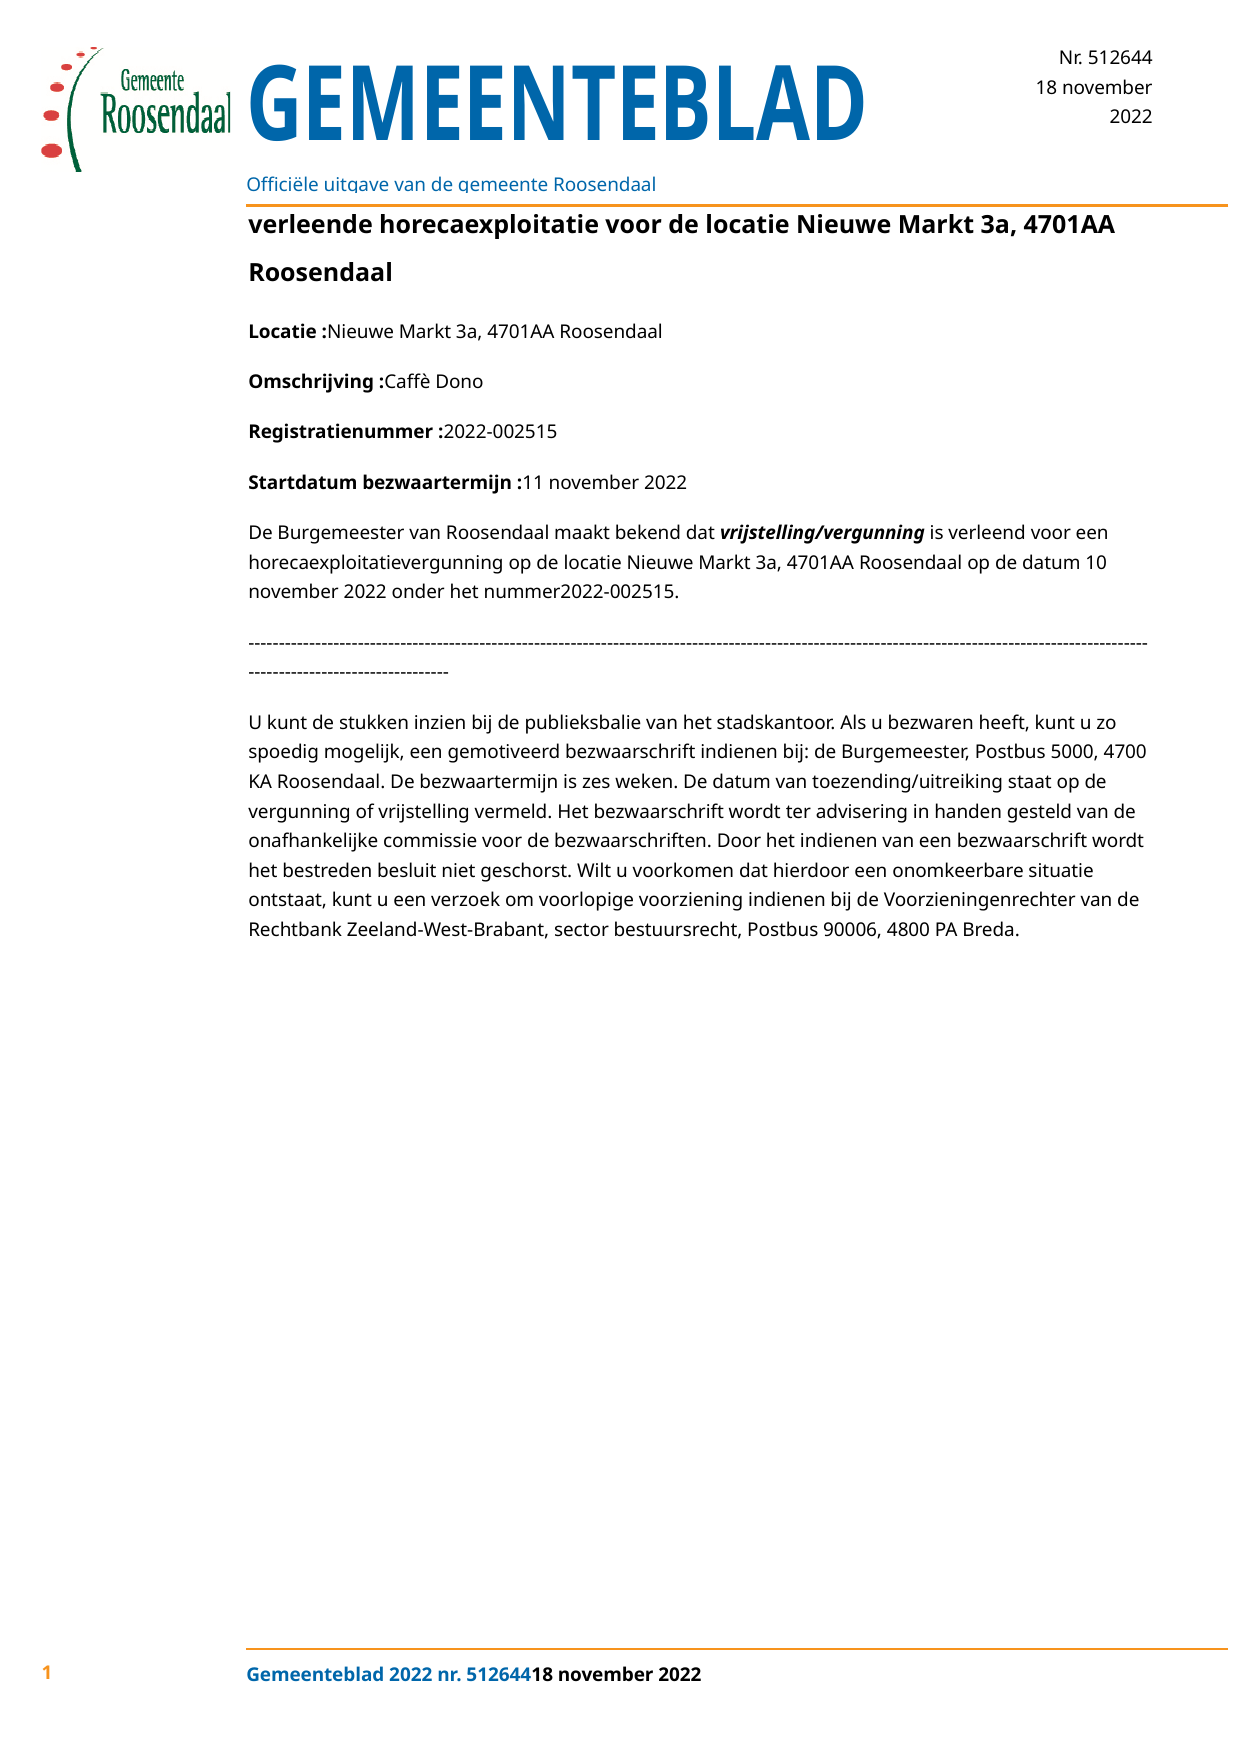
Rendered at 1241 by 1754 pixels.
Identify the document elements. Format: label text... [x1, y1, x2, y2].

text verleende horecaexploitatie voor de locatie Nieuwe Markt 3a, 4701AA Roosendaal [248, 207, 1152, 288]
text Startdatum bezwaartermijn :11 november 2022 [248, 469, 1152, 495]
text U kunt de stukken inzien bij de publieksbalie van het stadskantoor. Als u bezwaren heeft, kunt u zo spoedig mogelijk, een gemotiveerd bezwaarschrift indienen bij: de Burgemeester, Postbus 5000, 4700 KA Roosendaal. De bezwaartermijn is zes weken. De datum van toezending/uitreiking staat op de vergunning of vrijstelling vermeld. Het bezwaarschrift wordt ter advisering in handen gesteld van de onafhankelijke commissie voor de bezwaarschriften. Door het indienen van een bezwaarschrift wordt het bestreden besluit niet geschorst. Wilt u voorkomen dat hierdoor een onomkeerbare situatie ontstaat, kunt u een verzoek om voorlopige voorziening indienen bij de Voorzieningenrechter van de Rechtbank Zeeland-West-Brabant, sector bestuursrecht, Postbus 90006, 4800 PA Breda. [248, 709, 1152, 942]
text Registratienummer :2022-002515 [248, 419, 1152, 444]
text Locatie :Nieuwe Markt 3a, 4701AA Roosendaal [248, 318, 1152, 344]
text Omschrijving :Caffè Dono [248, 368, 1152, 394]
picture [41, 47, 231, 172]
text De Burgemeester van Roosendaal maakt bekend dat vrijstelling/vergunning is verleend voor een horecaexploitatievergunning op de locatie Nieuwe Markt 3a, 4701AA Roosendaal op de datum 10 november 2022 onder het nummer2022-002515. [248, 519, 1152, 604]
text ------------------------------------------------------------------------------------------------------------------------------------------------------------------------------------- [248, 629, 1152, 684]
